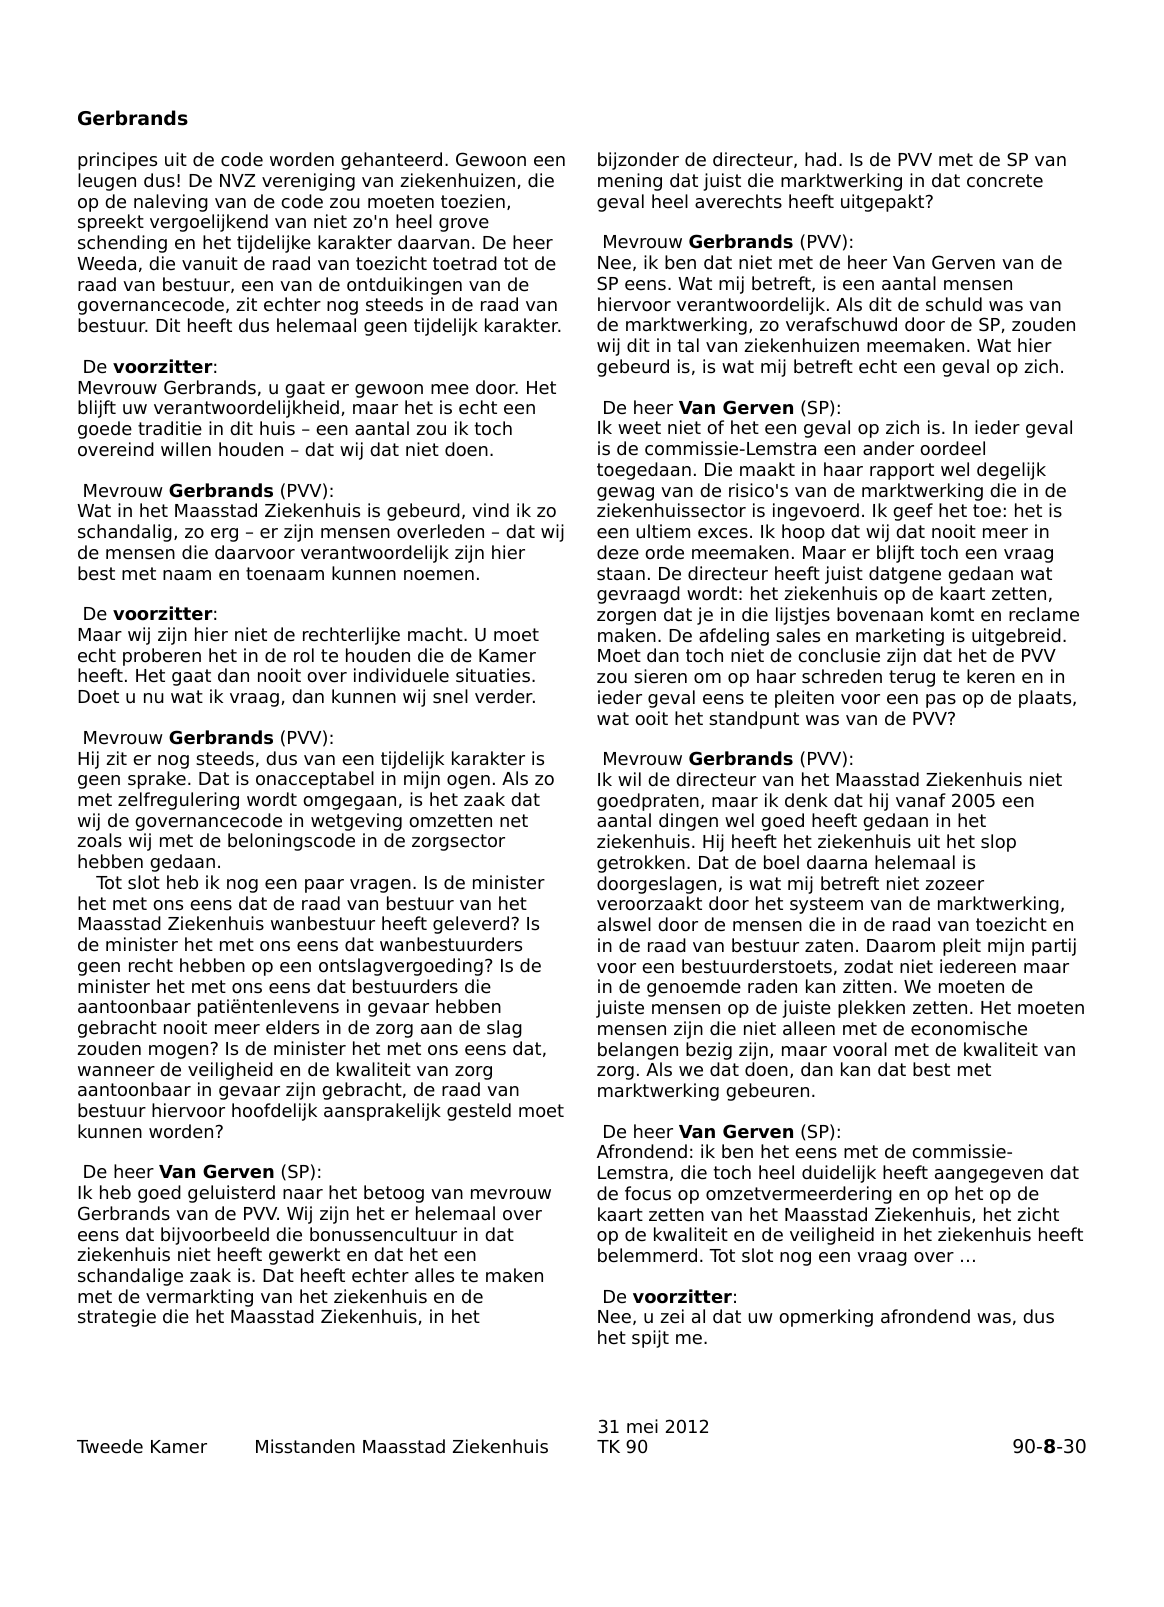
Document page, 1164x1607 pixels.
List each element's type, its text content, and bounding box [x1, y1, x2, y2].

text Mevrouw Gerbrands (PVV): [77, 480, 567, 501]
text Mevrouw Gerbrands, u gaat er gewoon mee door. Het blijft uw verantwoordelijkheid, maar het is echt een goede traditie in dit huis – een aantal zou ik toch overeind willen houden – dat wij dat niet doen. [77, 377, 567, 460]
text bijzonder de directeur, had. Is de PVV met de SP van mening dat juist die marktwerking in dat concrete geval heel averechts heeft uitgepakt? [596, 150, 1087, 212]
text Wat in het Maasstad Ziekenhuis is gebeurd, vind ik zo schandalig, zo erg – er zijn mensen overleden – dat wij de mensen die daarvoor verantwoordelijk zijn hier best met naam en toenaam kunnen noemen. [77, 501, 567, 584]
text Ik weet niet of het een geval op zich is. In ieder geval is de commissie-Lemstra een ander oordeel toegedaan. Die maakt in haar rapport wel degelijk gewag van de risico's van de marktwerking die in de ziekenhuissector is ingevoerd. Ik geef het toe: het is een ultiem exces. Ik hoop dat wij dat nooit meer in deze orde meemaken. Maar er blijft toch een vraag staan. De directeur heeft juist datgene gedaan wat gevraagd wordt: het ziekenhuis op de kaart zetten, zorgen dat je in die lijstjes bovenaan komt en reclame maken. De afdeling sales en marketing is uitgebreid. Moet dan toch niet de conclusie zijn dat het de PVV zou sieren om op haar schreden terug te keren en in ieder geval eens te pleiten voor een pas op de plaats, wat ooit het standpunt was van de PVV? [596, 418, 1087, 729]
text Maar wij zijn hier niet de rechterlijke macht. U moet echt proberen het in de rol te houden die de Kamer heeft. Het gaat dan nooit over individuele situaties. Doet u nu wat ik vraag, dan kunnen wij snel verder. [77, 625, 567, 708]
text Nee, ik ben dat niet met de heer Van Gerven van de SP eens. Wat mij betreft, is een aantal mensen hiervoor verantwoordelijk. Als dit de schuld was van de marktwerking, zo verafschuwd door de SP, zouden wij dit in tal van ziekenhuizen meemaken. Wat hier gebeurd is, is wat mij betreft echt een geval op zich. [596, 253, 1087, 377]
text Tot slot heb ik nog een paar vragen. Is de minister het met ons eens dat de raad van bestuur van het Maasstad Ziekenhuis wanbestuur heeft geleverd? Is de minister het met ons eens dat wanbestuurders geen recht hebben op een ontslagvergoeding? Is de minister het met ons eens dat bestuurders die aantoonbaar patiëntenlevens in gevaar hebben gebracht nooit meer elders in de zorg aan de slag zouden mogen? Is de minister het met ons eens dat, wanneer de veiligheid en de kwaliteit van zorg aantoonbaar in gevaar zijn gebracht, de raad van bestuur hiervoor hoofdelijk aansprakelijk gesteld moet kunnen worden? [77, 873, 567, 1142]
text De heer Van Gerven (SP): [77, 1162, 567, 1183]
text Nee, u zei al dat uw opmerking afrondend was, dus het spijt me. [596, 1307, 1087, 1349]
text principes uit de code worden gehanteerd. Gewoon een leugen dus! De NVZ vereniging van ziekenhuizen, die op de naleving van de code zou moeten toezien, spreekt vergoelijkend van niet zo'n heel grove schending en het tijdelijke karakter daarvan. De heer Weeda, die vanuit de raad van toezicht toetrad tot de raad van bestuur, een van de ontduikingen van de governancecode, zit echter nog steeds in de raad van bestuur. Dit heeft dus helemaal geen tijdelijk karakter. [77, 150, 567, 337]
text De voorzitter: [77, 604, 567, 625]
text Hij zit er nog steeds, dus van een tijdelijk karakter is geen sprake. Dat is onacceptabel in mijn ogen. Als zo met zelfregulering wordt omgegaan, is het zaak dat wij de governancecode in wetgeving omzetten net zoals wij met de beloningscode in de zorgsector hebben gedaan. [77, 748, 567, 873]
text Afrondend: ik ben het eens met de commissie-Lemstra, die toch heel duidelijk heeft aangegeven dat de focus op omzetvermeerdering en op het op de kaart zetten van het Maasstad Ziekenhuis, het zicht op de kwaliteit en de veiligheid in het ziekenhuis heeft belemmerd. Tot slot nog een vraag over … [596, 1142, 1087, 1267]
text Ik wil de directeur van het Maasstad Ziekenhuis niet goedpraten, maar ik denk dat hij vanaf 2005 een aantal dingen wel goed heeft gedaan in het ziekenhuis. Hij heeft het ziekenhuis uit het slop getrokken. Dat de boel daarna helemaal is doorgeslagen, is wat mij betreft niet zozeer veroorzaakt door het systeem van de marktwerking, alswel door de mensen die in de raad van toezicht en in de raad van bestuur zaten. Daarom pleit mijn partij voor een bestuurderstoets, zodat niet iedereen maar in de genoemde raden kan zitten. We moeten de juiste mensen op de juiste plekken zetten. Het moeten mensen zijn die niet alleen met de economische belangen bezig zijn, maar vooral met de kwaliteit van zorg. Als we dat doen, dan kan dat best met marktwerking gebeuren. [596, 770, 1087, 1102]
text De heer Van Gerven (SP): [596, 1122, 1087, 1142]
text De heer Van Gerven (SP): [596, 397, 1087, 418]
text Ik heb goed geluisterd naar het betoog van mevrouw Gerbrands van de PVV. Wij zijn het er helemaal over eens dat bijvoorbeeld die bonussencultuur in dat ziekenhuis niet heeft gewerkt en dat het een schandalige zaak is. Dat heeft echter alles te maken met de vermarkting van het ziekenhuis en de strategie die het Maasstad Ziekenhuis, in het [77, 1183, 567, 1328]
text De voorzitter: [77, 357, 567, 377]
text Mevrouw Gerbrands (PVV): [77, 728, 567, 748]
text De voorzitter: [596, 1287, 1087, 1307]
text Mevrouw Gerbrands (PVV): [596, 749, 1087, 770]
text Mevrouw Gerbrands (PVV): [596, 232, 1087, 253]
